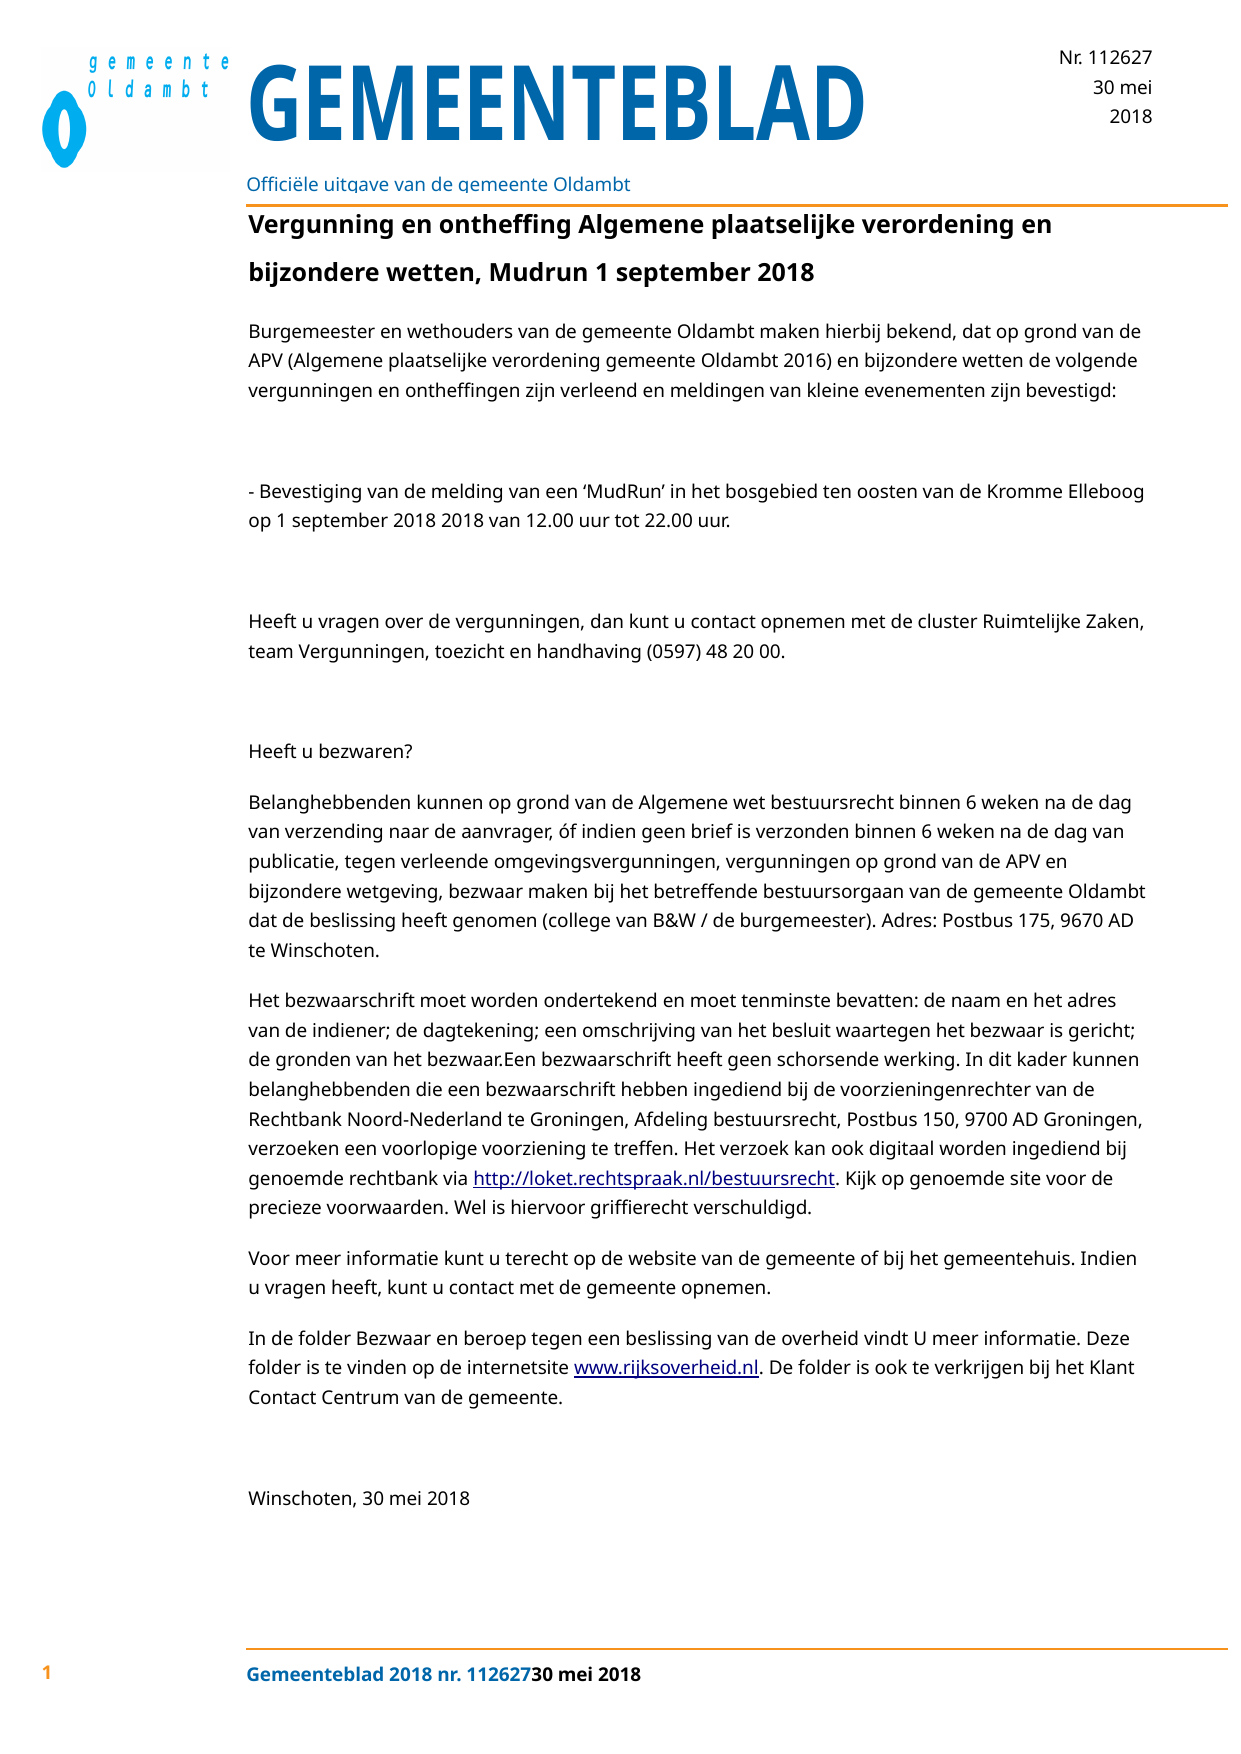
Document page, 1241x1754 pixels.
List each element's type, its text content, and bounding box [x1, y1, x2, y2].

text Burgemeester en wethouders van de gemeente Oldambt maken hierbij bekend, dat op grond van de APV (Algemene plaatselijke verordening gemeente Oldambt 2016) en bijzondere wetten de volgende vergunningen en ontheffingen zijn verleend en meldingen van kleine evenementen zijn bevestigd: [248, 318, 1152, 403]
text Heeft u vragen over de vergunningen, dan kunt u contact opnemen met de cluster Ruimtelijke Zaken, team Vergunningen, toezicht en handhaving (0597) 48 20 00. [248, 608, 1152, 664]
text Heeft u bezwaren? [248, 739, 1152, 764]
text Het bezwaarschrift moet worden ondertekend en moet tenminste bevatten: de naam en het adres van de indiener; de dagtekening; een omschrijving van het besluit waartegen het bezwaar is gericht; de gronden van het bezwaar.Een bezwaarschrift heeft geen schorsende werking. In dit kader kunnen belanghebbenden die een bezwaarschrift hebben ingediend bij de voorzieningenrechter van de Rechtbank Noord-Nederland te Groningen, Afdeling bestuursrecht, Postbus 150, 9700 AD Groningen, verzoeken een voorlopige voorziening te treffen. Het verzoek kan ook digitaal worden ingediend bij genoemde rechtbank via http://loket.rechtspraak.nl/bestuursrecht. Kijk op genoemde site voor de precieze voorwaarden. Wel is hiervoor griffierecht verschuldigd. [248, 987, 1152, 1220]
picture [41, 47, 231, 172]
text In de folder Bezwaar en beroep tegen een beslissing van de overheid vindt U meer informatie. Deze folder is te vinden op de internetsite www.rijksoverheid.nl. De folder is ook te verkrijgen bij het Klant Contact Centrum van de gemeente. [248, 1325, 1152, 1410]
text Belanghebbenden kunnen op grond van de Algemene wet bestuursrecht binnen 6 weken na de dag van verzending naar de aanvrager, óf indien geen brief is verzonden binnen 6 weken na de dag van publicatie, tegen verleende omgevingsvergunningen, vergunningen op grond van de APV en bijzondere wetgeving, bezwaar maken bij het betreffende bestuursorgaan van de gemeente Oldambt dat de beslissing heeft genomen (college van B&W / de burgemeester). Adres: Postbus 175, 9670 AD te Winschoten. [248, 789, 1152, 963]
text Voor meer informatie kunt u terecht op de website van de gemeente of bij het gemeentehuis. Indien u vragen heeft, kunt u contact met de gemeente opnemen. [248, 1245, 1152, 1300]
text - Bevestiging van de melding van een ‘MudRun’ in het bosgebied ten oosten van de Kromme Elleboog op 1 september 2018 2018 van 12.00 uur tot 22.00 uur. [248, 478, 1152, 533]
text Winschoten, 30 mei 2018 [248, 1485, 1152, 1511]
text Vergunning en ontheffing Algemene plaatselijke verordening en bijzondere wetten, Mudrun 1 september 2018 [248, 207, 1152, 288]
